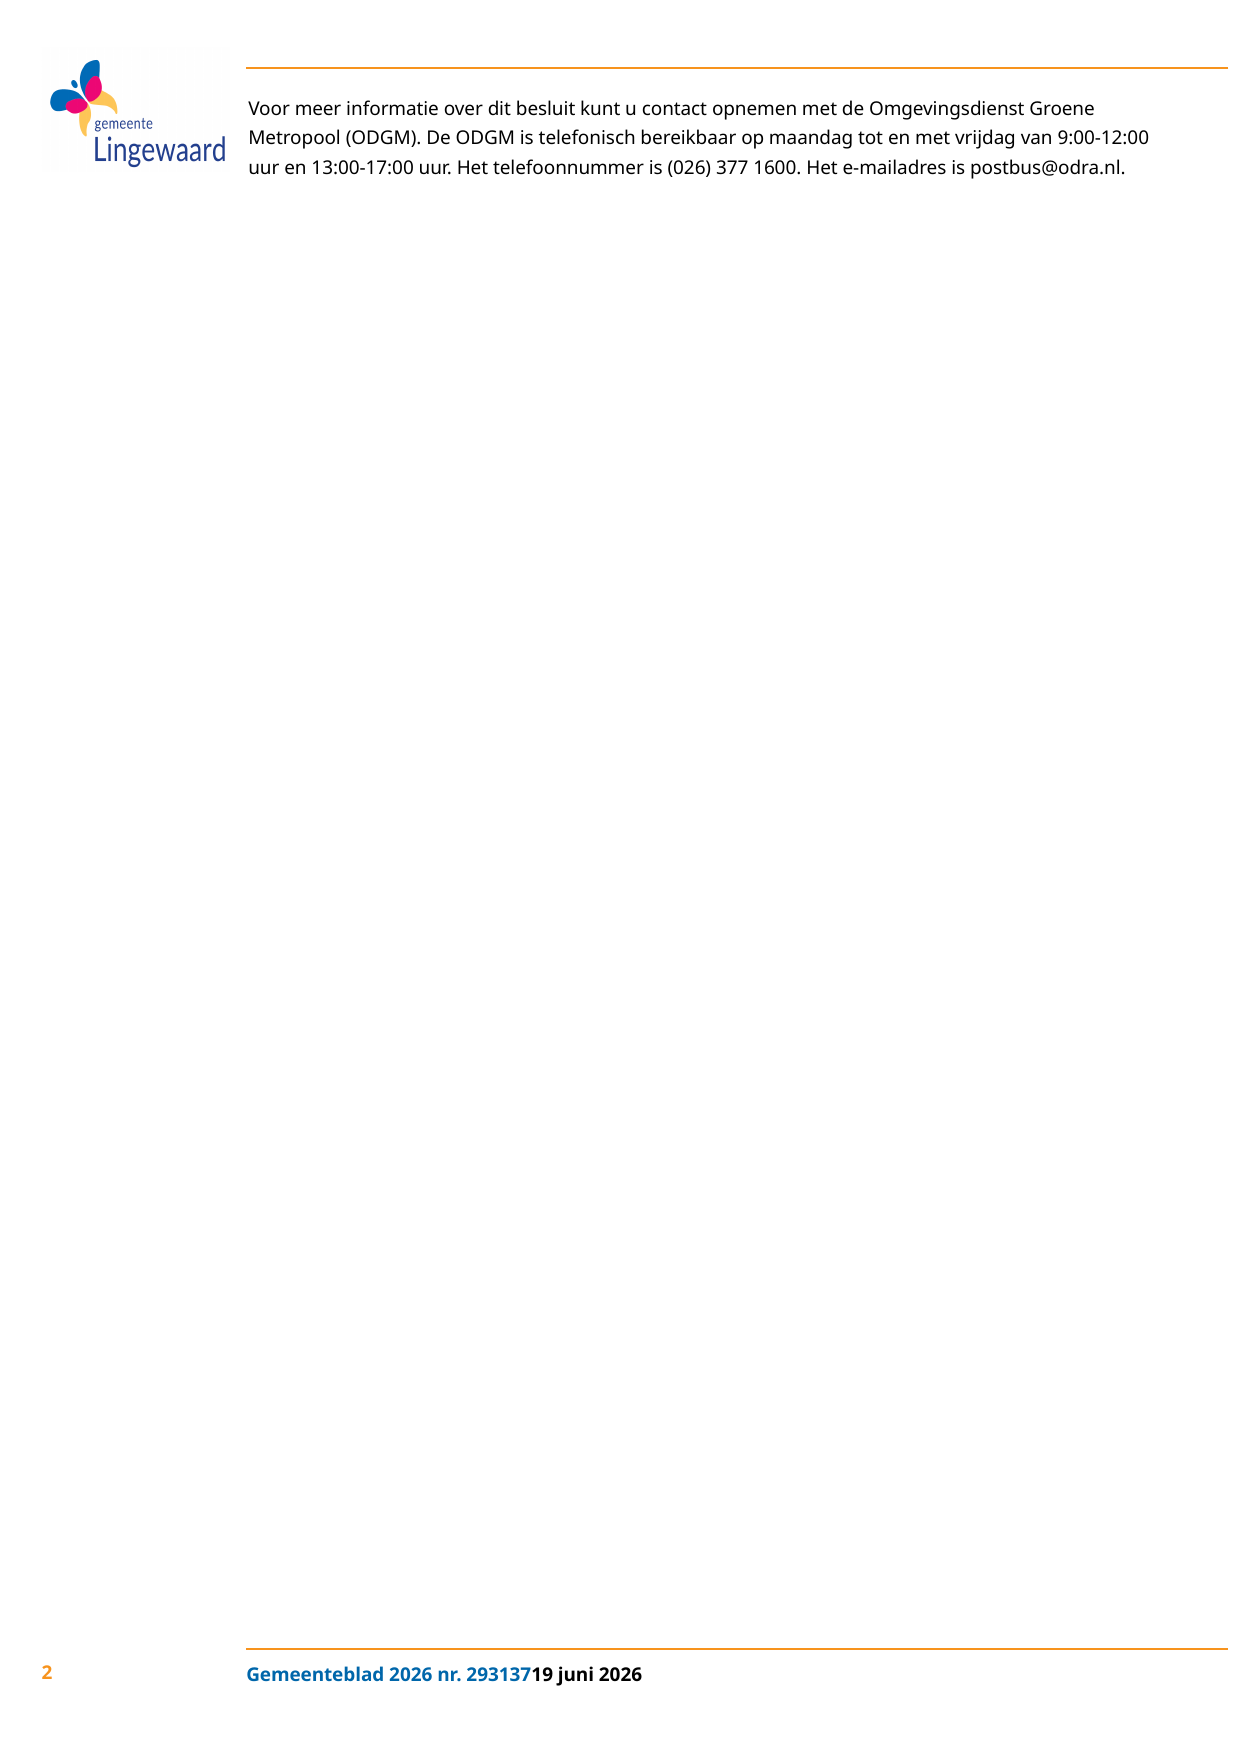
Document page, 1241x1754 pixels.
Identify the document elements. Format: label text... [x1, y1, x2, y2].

picture [41, 47, 231, 172]
text Voor meer informatie over dit besluit kunt u contact opnemen met de Omgevingsdienst Groene Metropool (ODGM). De ODGM is telefonisch bereikbaar op maandag tot en met vrijdag van 9:00-12:00 uur en 13:00-17:00 uur. Het telefoonnummer is (026) 377 1600. Het e-mailadres is postbus@odra.nl. [248, 95, 1152, 180]
